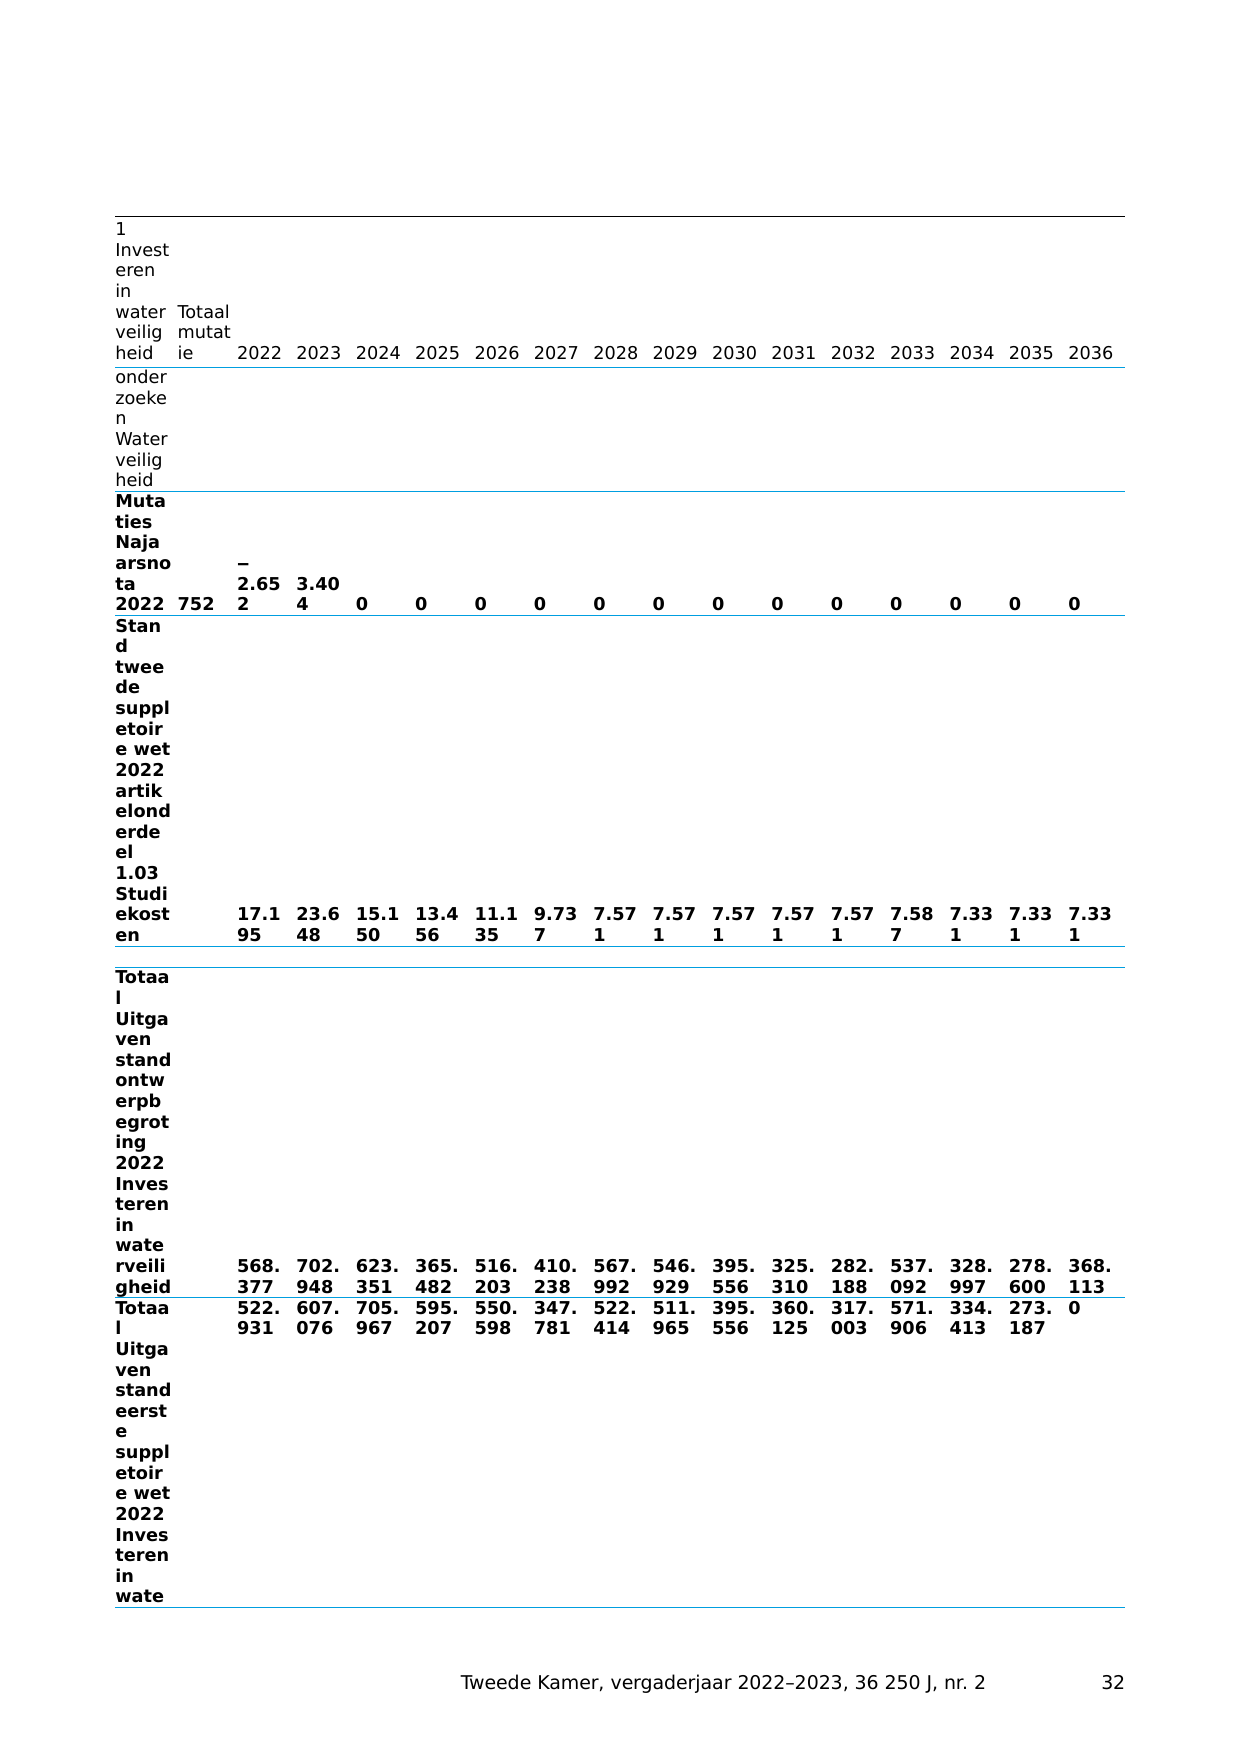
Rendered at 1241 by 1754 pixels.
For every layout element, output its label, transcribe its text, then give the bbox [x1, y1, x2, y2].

table_cell 546.929 [650, 968, 709, 1297]
table_cell 0 [709, 492, 768, 615]
table_cell 567.992 [590, 968, 649, 1297]
table_cell 328.997 [946, 968, 1006, 1297]
table_cell [709, 368, 768, 491]
table_cell [590, 947, 649, 967]
table_cell [115, 947, 174, 967]
table_cell [828, 368, 887, 491]
table_cell 568.377 [234, 968, 293, 1297]
table_cell 2032 [828, 217, 887, 366]
table_cell 7.571 [828, 616, 887, 946]
table_cell 595.207 [412, 1298, 471, 1607]
table_cell [1006, 947, 1065, 967]
table_cell onderzoeken Waterveiligheid [115, 368, 174, 491]
table_cell Stand tweede suppletoire wet 2022 artikelonderdeel 1.03 Studiekosten [115, 616, 174, 946]
table_cell 395.556 [709, 1298, 768, 1607]
table_cell 2035 [1006, 217, 1065, 366]
table_cell 0 [1065, 492, 1125, 615]
table_cell [175, 947, 234, 967]
table_cell 2030 [709, 217, 768, 366]
table_cell [293, 947, 353, 967]
table_cell [768, 368, 828, 491]
table_cell 347.781 [531, 1298, 590, 1607]
table_cell 0 [828, 492, 887, 615]
table_cell 13.456 [412, 616, 471, 946]
table_cell 23.648 [293, 616, 353, 946]
table_header Tabel 10 Artikel 1 Investeren in waterveiligeheid (bedragen x € 1.000) [115, 191, 1125, 216]
table_cell Totaal Uitgaven stand eerste suppletoire wet 2022 Investeren in wate [115, 1298, 174, 1607]
table_cell 0 [887, 492, 946, 615]
table_cell 0 [650, 492, 709, 615]
table_cell 607.076 [293, 1298, 353, 1607]
table_cell 0 [471, 492, 531, 615]
table_cell 7.587 [887, 616, 946, 946]
table_cell Totaal Uitgaven stand ontwerpbegroting 2022 Investeren in waterveiligheid [115, 968, 174, 1297]
table_cell 410.238 [531, 968, 590, 1297]
table_cell 3.404 [293, 492, 353, 615]
table_cell 395.556 [709, 968, 768, 1297]
table_cell 360.125 [768, 1298, 828, 1607]
table_cell [293, 368, 353, 491]
table_cell 7.571 [709, 616, 768, 946]
table_cell [175, 368, 234, 491]
table_cell [471, 368, 531, 491]
table_cell 2034 [946, 217, 1006, 366]
table_cell [1065, 368, 1125, 491]
table_cell 11.135 [471, 616, 531, 946]
table_cell 2027 [531, 217, 590, 366]
table_cell [650, 947, 709, 967]
table_cell 2036 [1065, 217, 1125, 366]
table_cell 7.571 [650, 616, 709, 946]
table_cell Totaal mutatie [175, 217, 234, 366]
table_cell 0 [1065, 1298, 1125, 1607]
table_cell [234, 947, 293, 967]
table_cell 702.948 [293, 968, 353, 1297]
table_cell 365.482 [412, 968, 471, 1297]
table_cell 7.331 [1065, 616, 1125, 946]
table_cell [1006, 368, 1065, 491]
table_cell 0 [531, 492, 590, 615]
table_cell [471, 947, 531, 967]
table_cell 2026 [471, 217, 531, 366]
table_cell 17.195 [234, 616, 293, 946]
table_cell 0 [353, 492, 412, 615]
table_cell [1065, 947, 1125, 967]
table_cell 752 [175, 492, 234, 615]
table_cell 571.906 [887, 1298, 946, 1607]
table_cell [412, 947, 471, 967]
table_cell 623.351 [353, 968, 412, 1297]
table_cell 0 [1006, 492, 1065, 615]
table_cell 7.331 [946, 616, 1006, 946]
table_cell ‒ 2.652 [234, 492, 293, 615]
table_cell 2023 [293, 217, 353, 366]
table_cell 0 [768, 492, 828, 615]
table_cell [887, 368, 946, 491]
table_cell 7.571 [768, 616, 828, 946]
table_cell [946, 368, 1006, 491]
table_cell [353, 947, 412, 967]
table_cell 0 [946, 492, 1006, 615]
table_cell 15.150 [353, 616, 412, 946]
table_cell 317.003 [828, 1298, 887, 1607]
table_cell 2029 [650, 217, 709, 366]
table_cell 516.203 [471, 968, 531, 1297]
table_cell [175, 616, 234, 946]
table_cell [590, 368, 649, 491]
table_cell 2025 [412, 217, 471, 366]
table_cell 7.571 [590, 616, 649, 946]
table_cell [234, 368, 293, 491]
table_cell 325.310 [768, 968, 828, 1297]
table_cell 2033 [887, 217, 946, 366]
table_cell [768, 947, 828, 967]
table_cell 522.414 [590, 1298, 649, 1607]
table_cell [175, 1298, 234, 1607]
table_cell 9.737 [531, 616, 590, 946]
table_cell [412, 368, 471, 491]
table_cell [887, 947, 946, 967]
table_cell [709, 947, 768, 967]
table_cell 522.931 [234, 1298, 293, 1607]
table_cell 511.965 [650, 1298, 709, 1607]
table_cell 278.600 [1006, 968, 1065, 1297]
table_cell 0 [590, 492, 649, 615]
table_cell 273.187 [1006, 1298, 1065, 1607]
table_cell 7.331 [1006, 616, 1065, 946]
table_cell 2022 [234, 217, 293, 366]
table_cell [946, 947, 1006, 967]
table_cell 705.967 [353, 1298, 412, 1607]
table_cell [531, 368, 590, 491]
table_cell 368.113 [1065, 968, 1125, 1297]
table_cell 0 [412, 492, 471, 615]
table_cell 282.188 [828, 968, 887, 1297]
table_cell 550.598 [471, 1298, 531, 1607]
table_cell [650, 368, 709, 491]
table_cell 537.092 [887, 968, 946, 1297]
table_cell [531, 947, 590, 967]
table_cell [828, 947, 887, 967]
table_cell 2024 [353, 217, 412, 366]
table_cell 1 Investeren in waterveiligheid [115, 217, 174, 366]
table_cell 2031 [768, 217, 828, 366]
table_cell 334.413 [946, 1298, 1006, 1607]
table_cell Mutaties Najaarsnota 2022 [115, 492, 174, 615]
table_cell [175, 968, 234, 1297]
table_cell 2028 [590, 217, 649, 366]
table_cell [353, 368, 412, 491]
